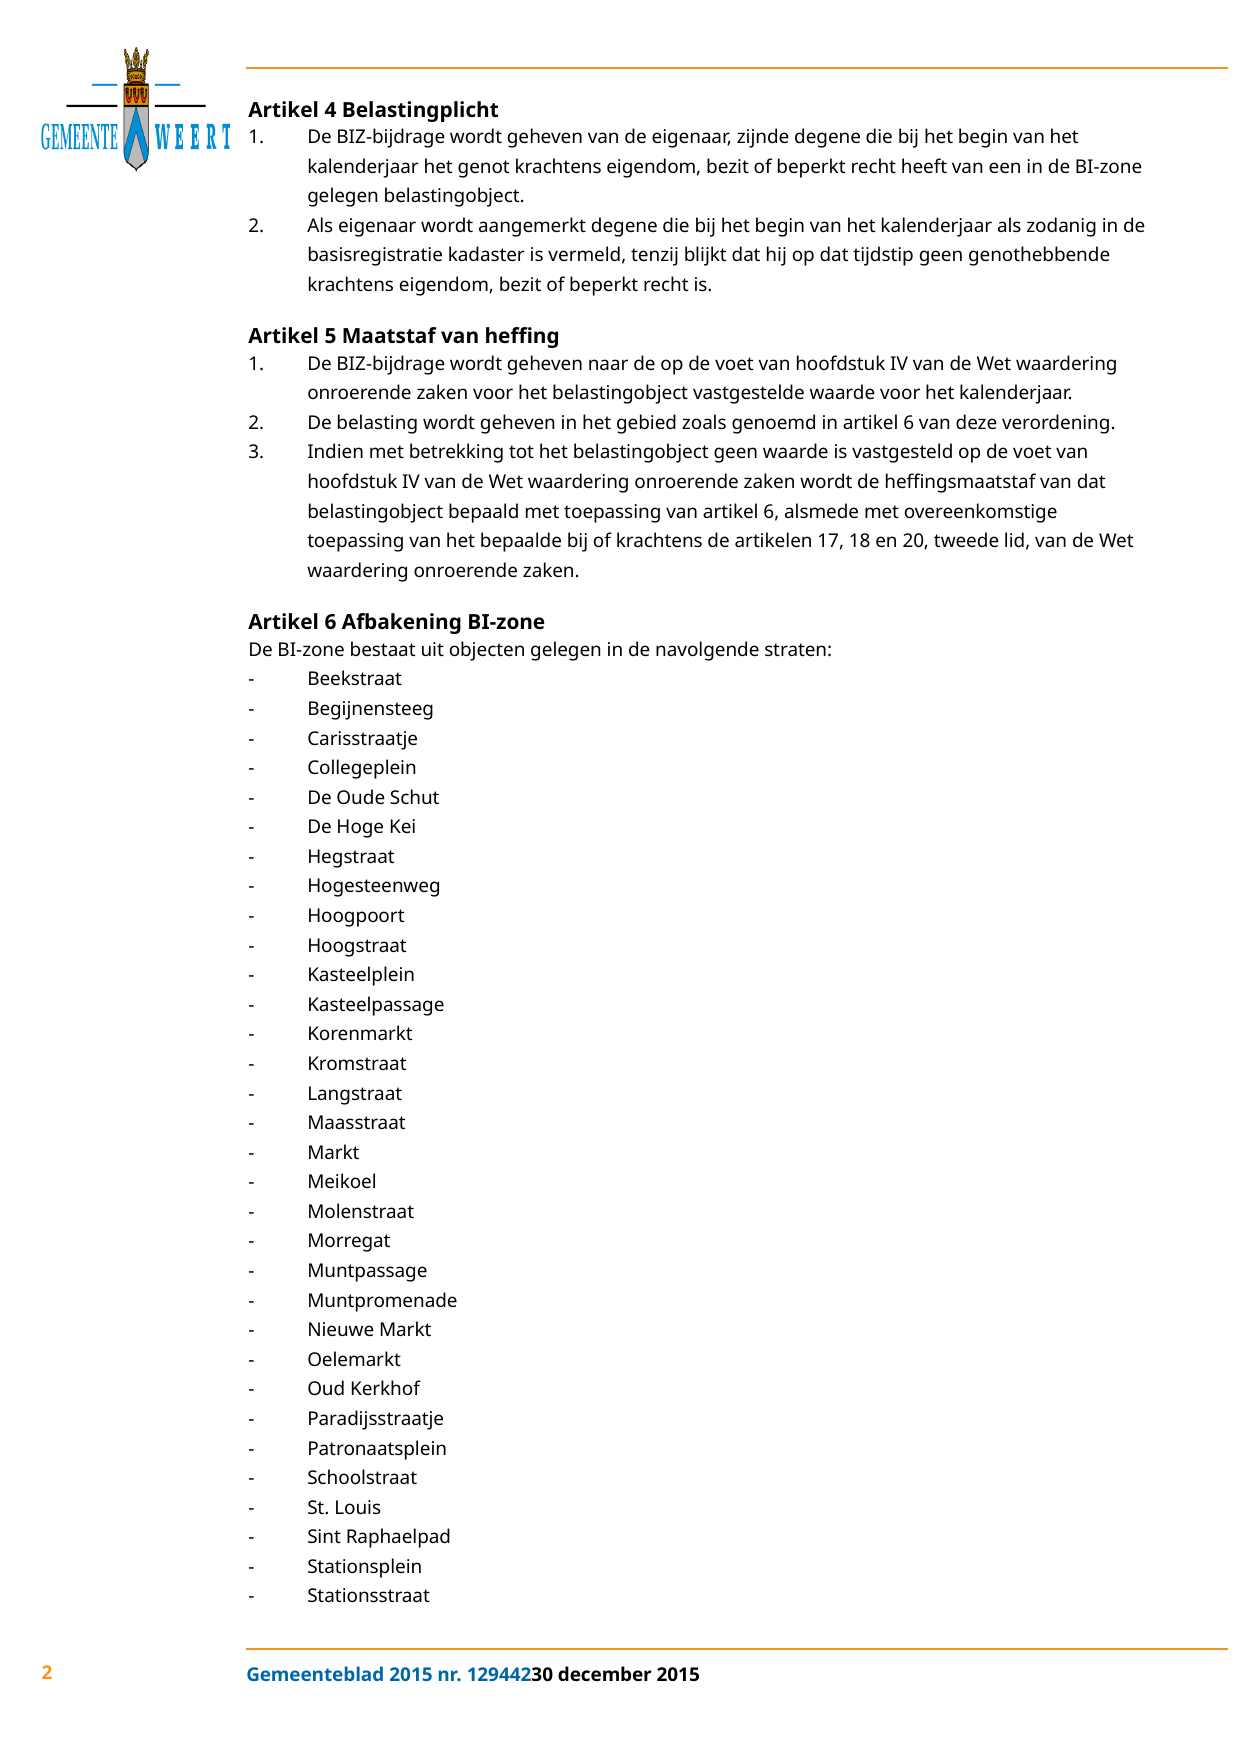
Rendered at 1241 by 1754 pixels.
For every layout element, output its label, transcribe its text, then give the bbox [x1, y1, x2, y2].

picture [41, 47, 231, 172]
list Collegeplein [248, 754, 1152, 780]
text Artikel 6 Afbakening BI-zone [248, 607, 1152, 636]
list Als eigenaar wordt aangemerkt degene die bij het begin van het kalenderjaar als zodanig in de basisregistratie kadaster is vermeld, tenzij blijkt dat hij op dat tijdstip geen genothebbende krachtens eigendom, bezit of beperkt recht is. [248, 212, 1152, 297]
list Korenmarkt [248, 1021, 1152, 1046]
list Maasstraat [248, 1109, 1152, 1135]
list Nieuwe Markt [248, 1316, 1152, 1342]
text Artikel 5 Maatstaf van heffing [248, 322, 1152, 350]
list St. Louis [248, 1494, 1152, 1519]
list Hegstraat [248, 843, 1152, 869]
list De BIZ-bijdrage wordt geheven van de eigenaar, zijnde degene die bij het begin van het kalenderjaar het genot krachtens eigendom, bezit of beperkt recht heeft van een in de BI-zone gelegen belastingobject. [248, 123, 1152, 208]
list Markt [248, 1139, 1152, 1164]
list Schoolstraat [248, 1464, 1152, 1490]
list Indien met betrekking tot het belastingobject geen waarde is vastgesteld op de voet van hoofdstuk IV van de Wet waardering onroerende zaken wordt de heffingsmaatstaf van dat belastingobject bepaald met toepassing van artikel 6, alsmede met overeenkomstige toepassing van het bepaalde bij of krachtens de artikelen 17, 18 en 20, tweede lid, van de Wet waardering onroerende zaken. [248, 439, 1152, 583]
list Langstraat [248, 1080, 1152, 1105]
list Kasteelplein [248, 961, 1152, 987]
list De Hoge Kei [248, 813, 1152, 839]
list De BIZ-bijdrage wordt geheven naar de op de voet van hoofdstuk IV van de Wet waardering onroerende zaken voor het belastingobject vastgestelde waarde voor het kalenderjaar. [248, 350, 1152, 405]
list Beekstraat [248, 666, 1152, 691]
list Morregat [248, 1228, 1152, 1253]
list Stationsstraat [248, 1583, 1152, 1608]
list Kasteelpassage [248, 991, 1152, 1017]
list Muntpromenade [248, 1287, 1152, 1312]
list Hoogpoort [248, 902, 1152, 928]
text Artikel 4 Belastingplicht [248, 95, 1152, 123]
list Muntpassage [248, 1257, 1152, 1283]
list De Oude Schut [248, 784, 1152, 809]
text De BI-zone bestaat uit objecten gelegen in de navolgende straten: [248, 636, 1152, 662]
list Patronaatsplein [248, 1435, 1152, 1460]
list Paradijsstraatje [248, 1405, 1152, 1431]
list Molenstraat [248, 1198, 1152, 1224]
list Sint Raphaelpad [248, 1523, 1152, 1549]
list Stationsplein [248, 1553, 1152, 1579]
list Meikoel [248, 1168, 1152, 1194]
list Hogesteenweg [248, 873, 1152, 898]
list De belasting wordt geheven in het gebied zoals genoemd in artikel 6 van deze verordening. [248, 409, 1152, 435]
list Oelemarkt [248, 1346, 1152, 1372]
list Oud Kerkhof [248, 1376, 1152, 1401]
list Kromstraat [248, 1050, 1152, 1076]
list Carisstraatje [248, 725, 1152, 750]
list Hoogstraat [248, 932, 1152, 957]
list Begijnensteeg [248, 695, 1152, 721]
